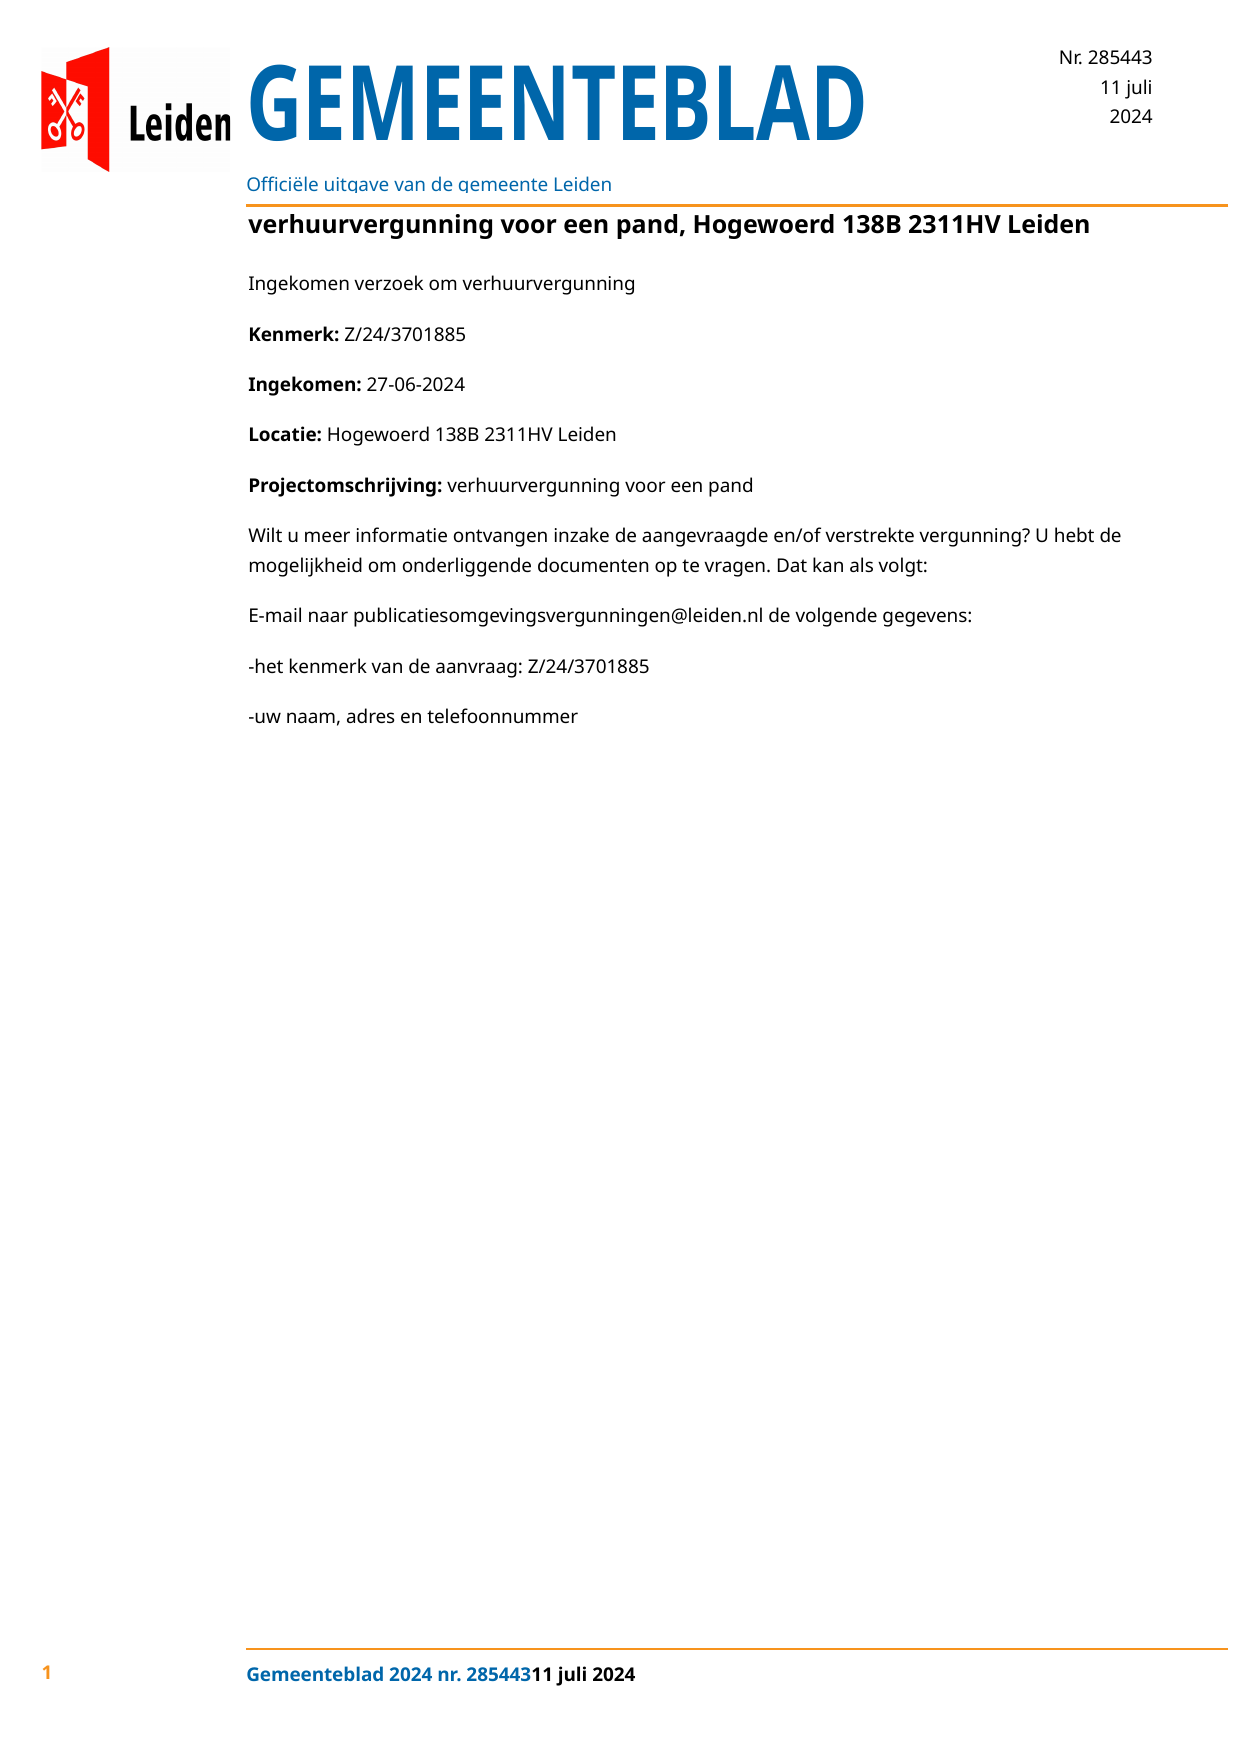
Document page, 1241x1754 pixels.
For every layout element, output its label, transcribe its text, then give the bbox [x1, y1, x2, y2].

text Wilt u meer informatie ontvangen inzake de aangevraagde en/of verstrekte vergunning? U hebt de mogelijkheid om onderliggende documenten op te vragen. Dat kan als volgt: [248, 522, 1152, 578]
text Ingekomen: 27-06-2024 [248, 371, 1152, 397]
text Locatie: Hogewoerd 138B 2311HV Leiden [248, 422, 1152, 447]
text Projectomschrijving: verhuurvergunning voor een pand [248, 472, 1152, 498]
text verhuurvergunning voor een pand, Hogewoerd 138B 2311HV Leiden [248, 207, 1152, 241]
picture [41, 47, 231, 172]
text Kenmerk: Z/24/3701885 [248, 321, 1152, 346]
text Ingekomen verzoek om verhuurvergunning [248, 270, 1152, 296]
text -uw naam, adres en telefoonnummer [248, 703, 1152, 729]
text -het kenmerk van de aanvraag: Z/24/3701885 [248, 653, 1152, 678]
text E-mail naar publicatiesomgevingsvergunningen@leiden.nl de volgende gegevens: [248, 602, 1152, 628]
